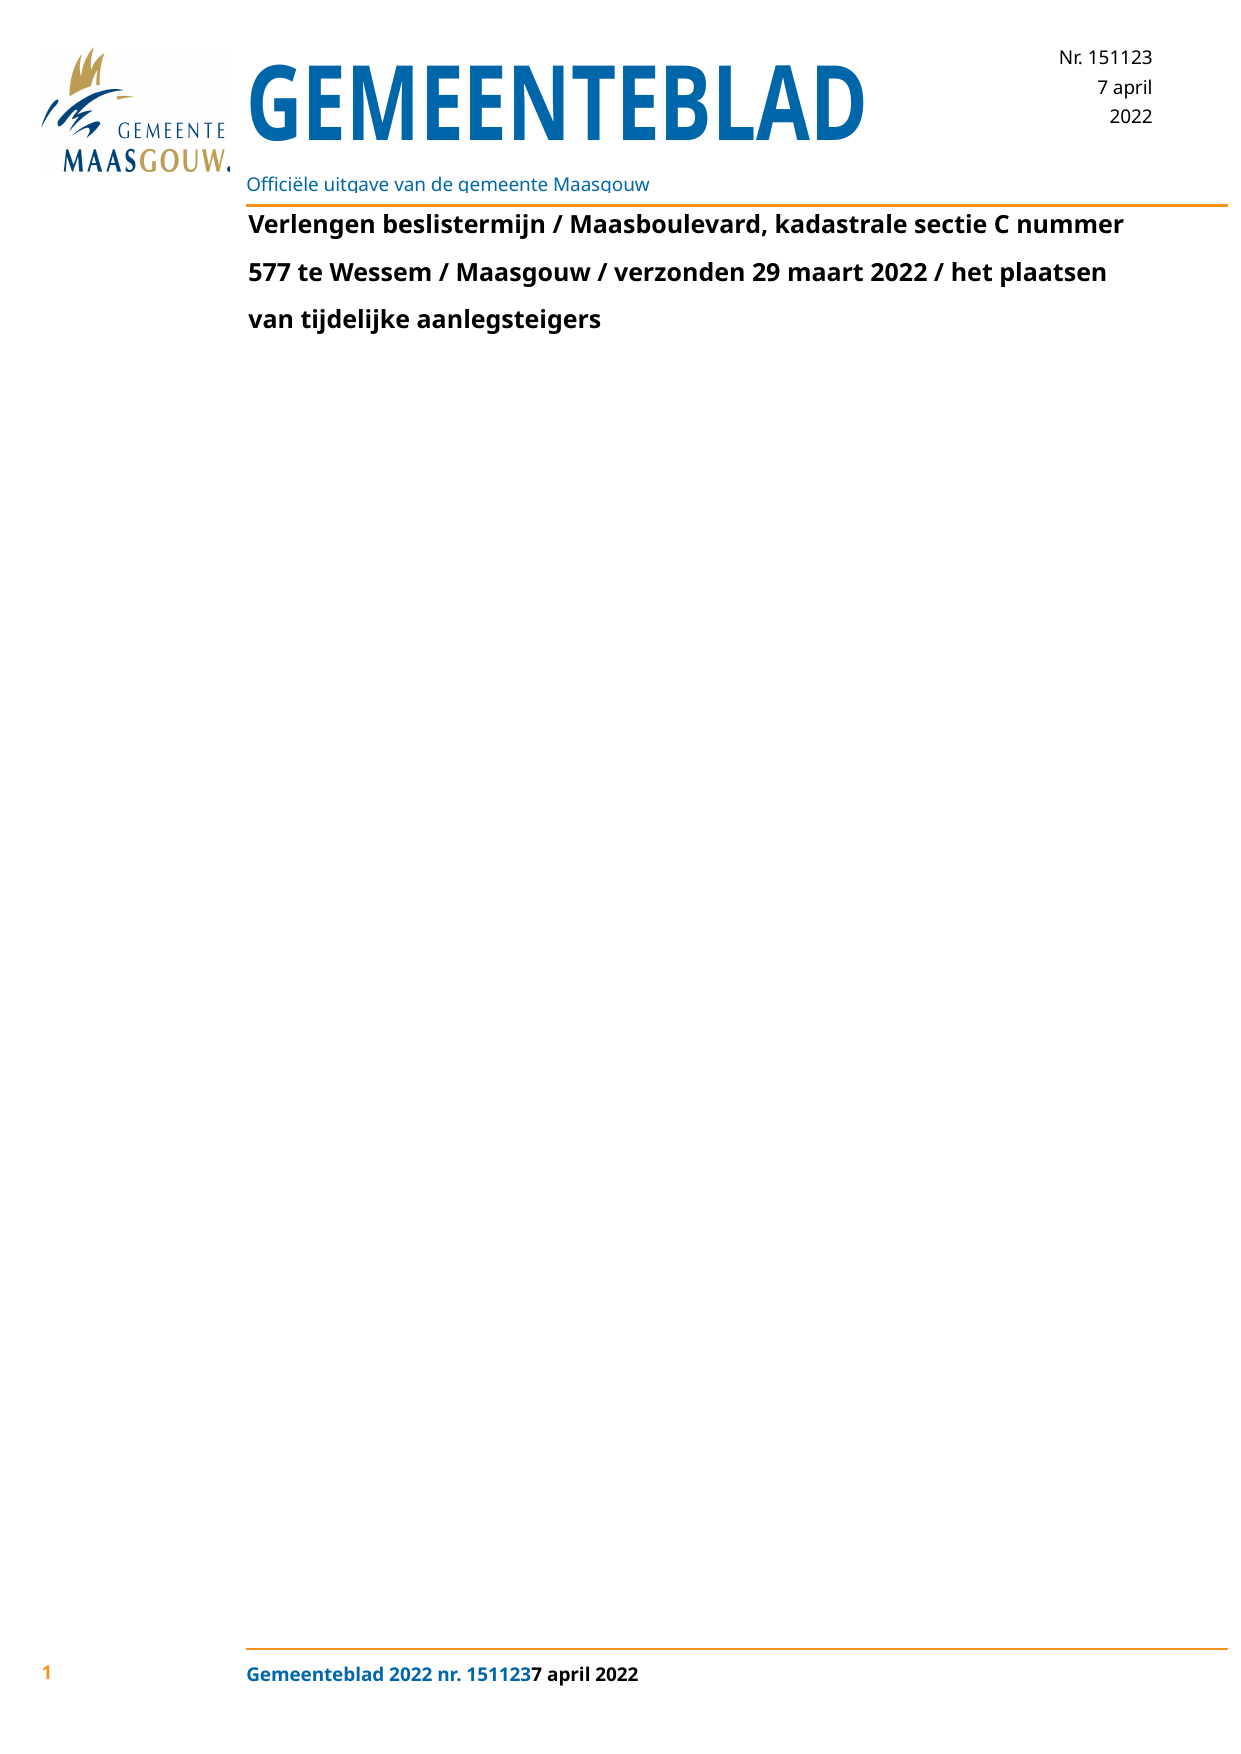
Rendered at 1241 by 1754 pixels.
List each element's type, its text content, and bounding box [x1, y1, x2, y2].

picture [41, 47, 231, 172]
text Verlengen beslistermijn / Maasboulevard, kadastrale sectie C nummer 577 te Wessem / Maasgouw / verzonden 29 maart 2022 / het plaatsen van tijdelijke aanlegsteigers [248, 207, 1152, 336]
